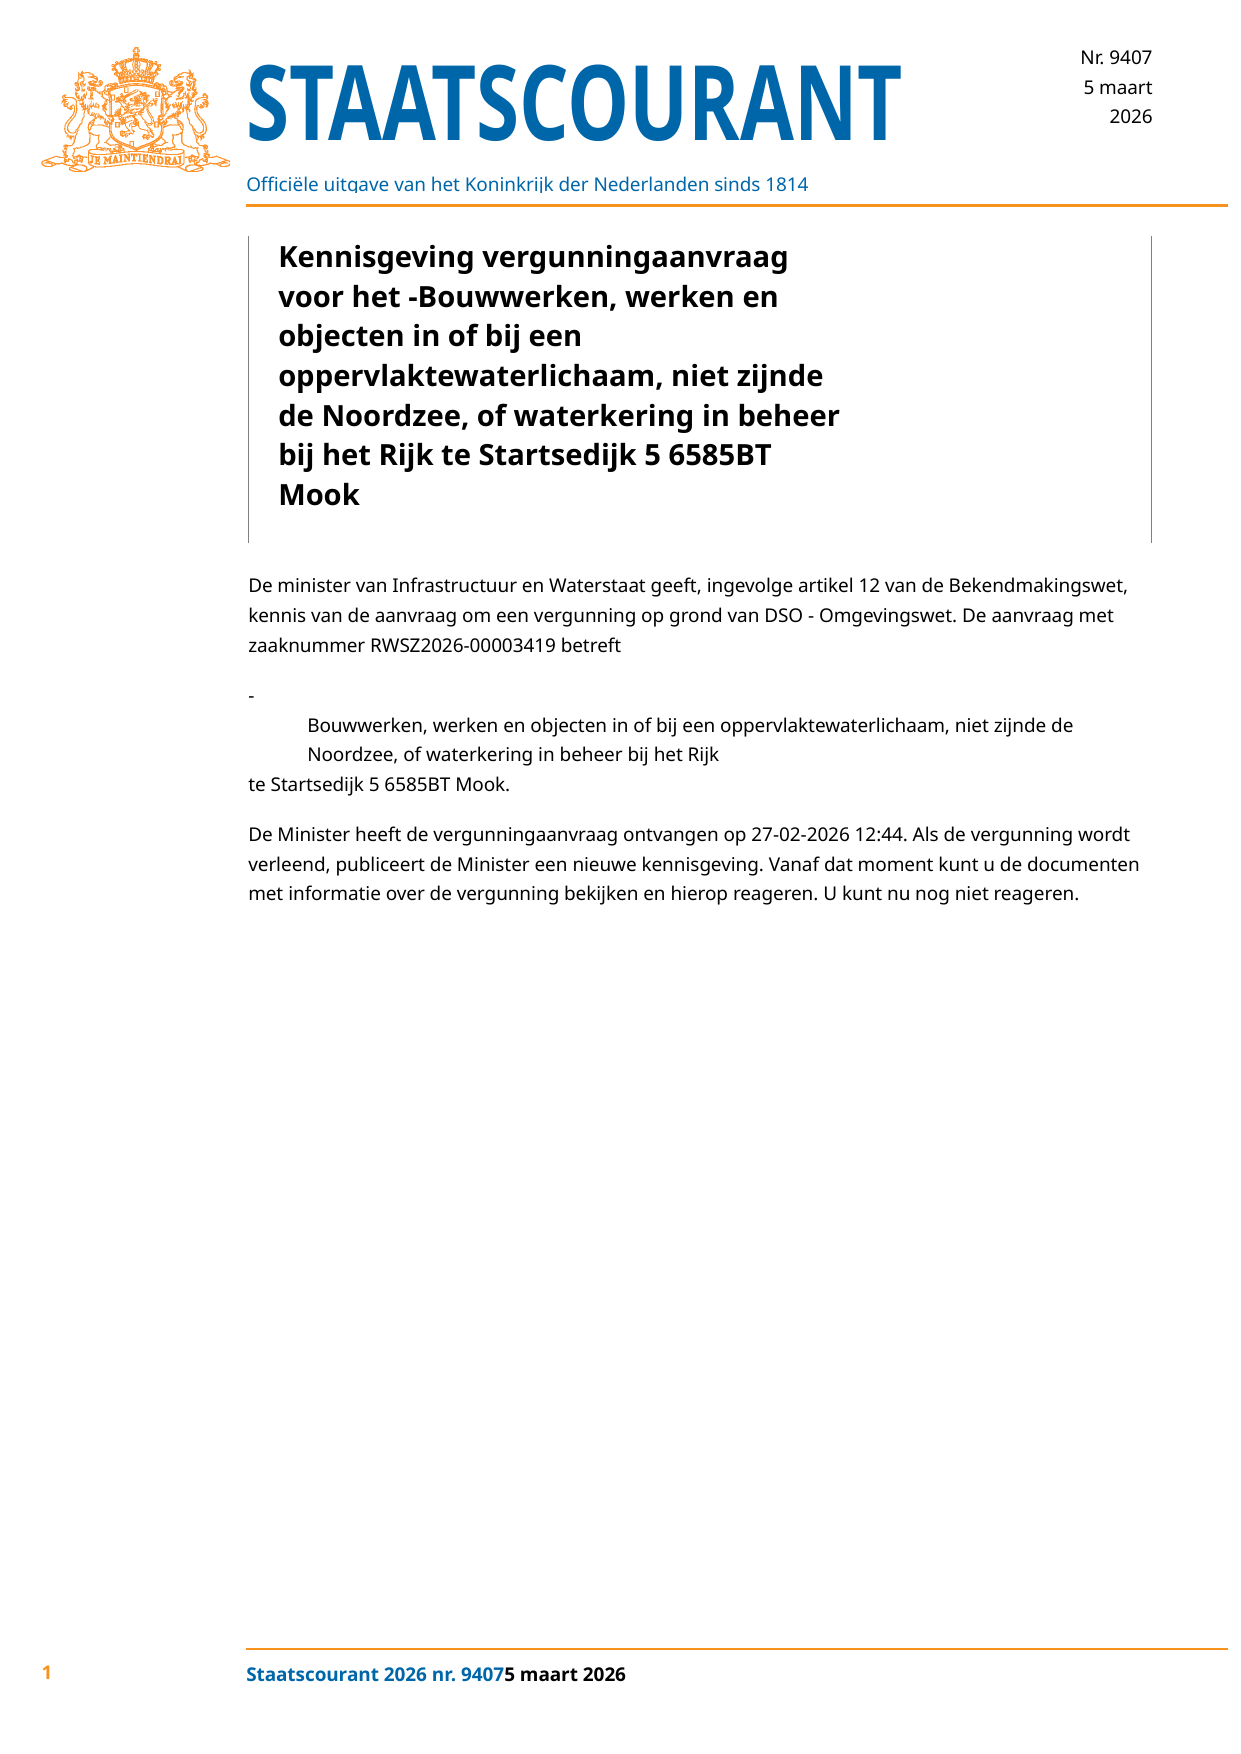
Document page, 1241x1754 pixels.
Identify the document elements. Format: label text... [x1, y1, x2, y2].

list Bouwwerken, werken en objecten in of bij een oppervlaktewaterlichaam, niet zijnde de Noordzee, of waterkering in beheer bij het Rijk [248, 712, 1152, 767]
text De minister van Infrastructuur en Waterstaat geeft, ingevolge artikel 12 van de Bekendmakingswet, kennis van de aanvraag om een vergunning op grond van DSO - Omgevingswet. De aanvraag met zaaknummer RWSZ2026-00003419 betreft [248, 573, 1152, 658]
table_header [850, 414, 1151, 543]
text te Startsedijk 5 6585BT Mook. [248, 771, 1152, 797]
table_header [850, 236, 912, 413]
table_header [1090, 236, 1151, 413]
picture [41, 47, 231, 172]
picture [912, 236, 1090, 414]
table_header Kennisgeving vergunningaanvraag voor het -Bouwwerken, werken en objecten in of bij een oppervlaktewaterlichaam, niet zijnde de Noordzee, of waterkering in beheer bij het Rijk te Startsedijk 5 6585BT Mook [249, 236, 850, 543]
text De Minister heeft de vergunningaanvraag ontvangen op 27-02-2026 12:44. Als de vergunning wordt verleend, publiceert de Minister een nieuwe kennisgeving. Vanaf dat moment kunt u de documenten met informatie over de vergunning bekijken en hierop reageren. U kunt nu nog niet reageren. [248, 821, 1152, 906]
